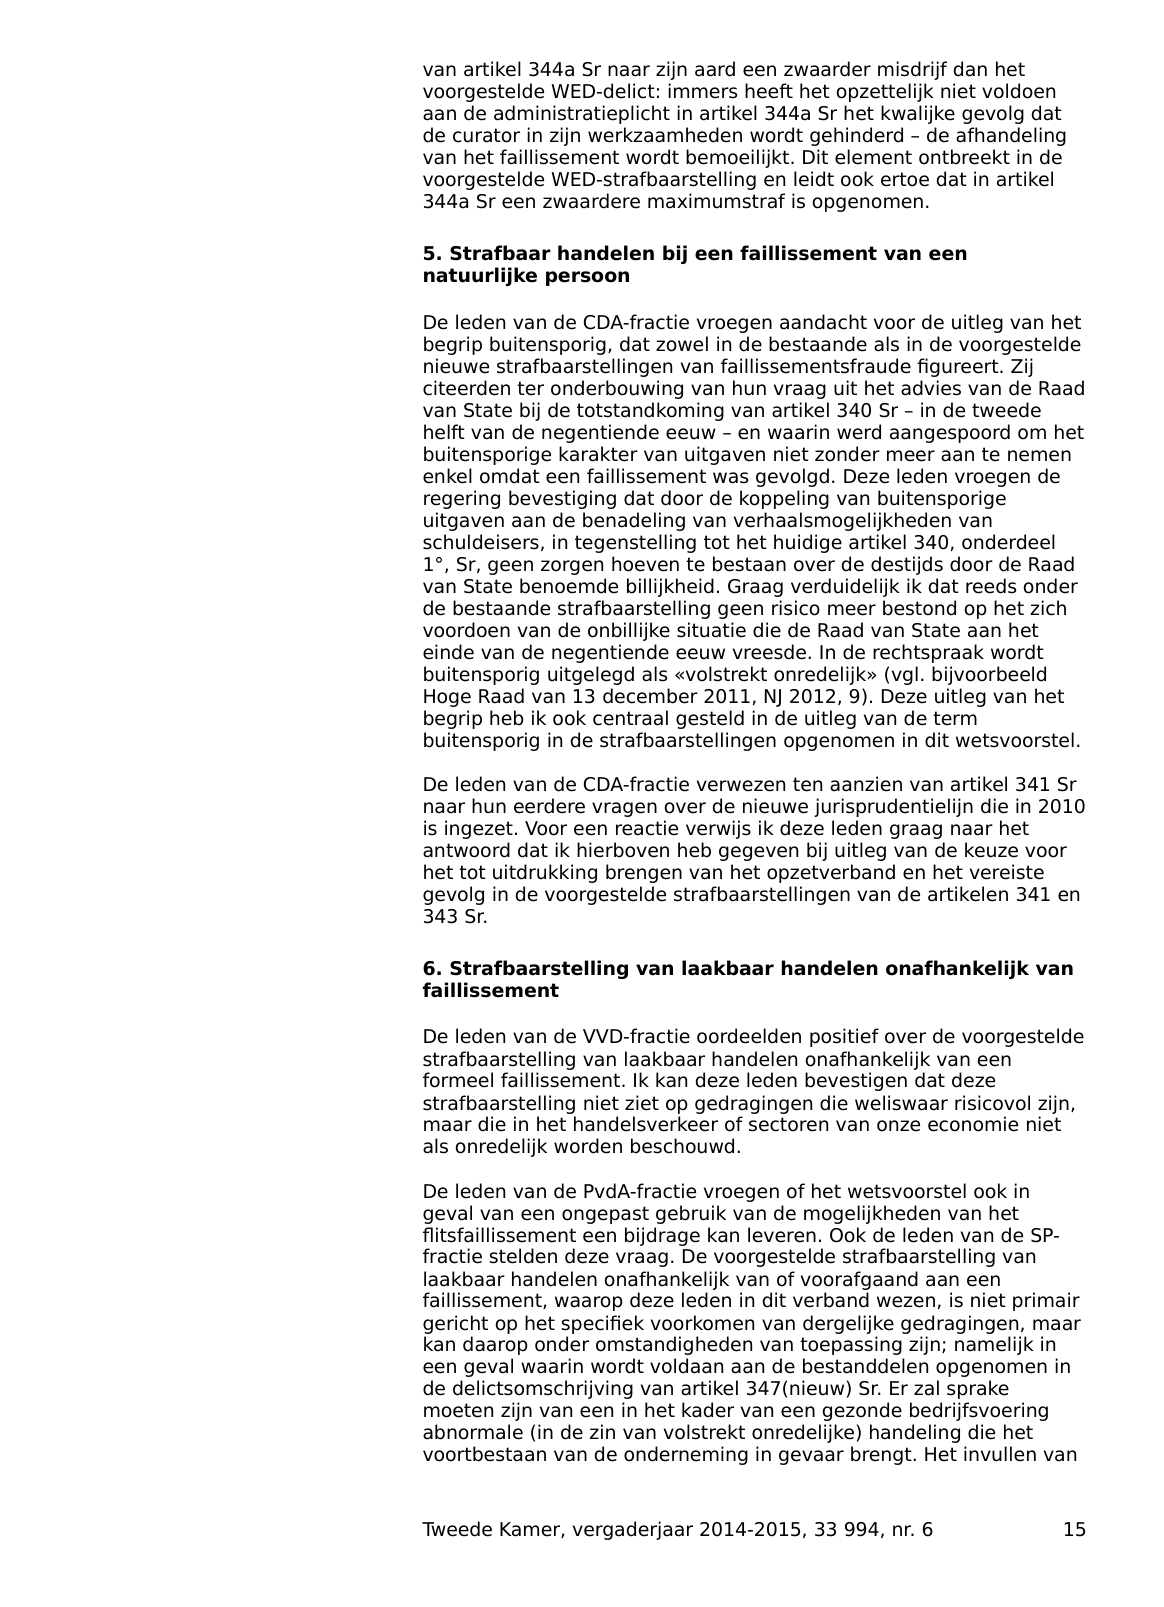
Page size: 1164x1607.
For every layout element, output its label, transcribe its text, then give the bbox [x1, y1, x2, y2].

text De leden van de VVD-fractie oordeelden positief over de voorgestelde strafbaarstelling van laakbaar handelen onafhankelijk van een formeel faillissement. Ik kan deze leden bevestigen dat deze strafbaarstelling niet ziet op gedragingen die weliswaar risicovol zijn, maar die in het handelsverkeer of sectoren van onze economie niet als onredelijk worden beschouwd. [422, 1026, 1087, 1158]
text De leden van de PvdA-fractie vroegen of het wetsvoorstel ook in geval van een ongepast gebruik van de mogelijkheden van het flitsfaillissement een bijdrage kan leveren. Ook de leden van de SP-fractie stelden deze vraag. De voorgestelde strafbaarstelling van laakbaar handelen onafhankelijk van of voorafgaand aan een faillissement, waarop deze leden in dit verband wezen, is niet primair gericht op het specifiek voorkomen van dergelijke gedragingen, maar kan daarop onder omstandigheden van toepassing zijn; namelijk in een geval waarin wordt voldaan aan de bestanddelen opgenomen in de delictsomschrijving van artikel 347(nieuw) Sr. Er zal sprake moeten zijn van een in het kader van een gezonde bedrijfsvoering abnormale (in de zin van volstrekt onredelijke) handeling die het voortbestaan van de onderneming in gevaar brengt. Het invullen van [422, 1181, 1087, 1466]
subtitle 6. Strafbaarstelling van laakbaar handelen onafhankelijk van faillissement [422, 957, 1087, 1001]
subtitle 5. Strafbaar handelen bij een faillissement van een natuurlijke persoon [422, 243, 1087, 287]
text van artikel 344a Sr naar zijn aard een zwaarder misdrijf dan het voorgestelde WED-delict: immers heeft het opzettelijk niet voldoen aan de administratieplicht in artikel 344a Sr het kwalijke gevolg dat de curator in zijn werkzaamheden wordt gehinderd – de afhandeling van het faillissement wordt bemoeilijkt. Dit element ontbreekt in de voorgestelde WED-strafbaarstelling en leidt ook ertoe dat in artikel 344a Sr een zwaardere maximumstraf is opgenomen. [422, 59, 1087, 213]
text De leden van de CDA-fractie verwezen ten aanzien van artikel 341 Sr naar hun eerdere vragen over de nieuwe jurisprudentielijn die in 2010 is ingezet. Voor een reactie verwijs ik deze leden graag naar het antwoord dat ik hierboven heb gegeven bij uitleg van de keuze voor het tot uitdrukking brengen van het opzetverband en het vereiste gevolg in de voorgestelde strafbaarstellingen van de artikelen 341 en 343 Sr. [422, 774, 1087, 927]
text De leden van de CDA-fractie vroegen aandacht voor de uitleg van het begrip buitensporig, dat zowel in de bestaande als in de voorgestelde nieuwe strafbaarstellingen van faillissementsfraude figureert. Zij citeerden ter onderbouwing van hun vraag uit het advies van de Raad van State bij de totstandkoming van artikel 340 Sr – in de tweede helft van de negentiende eeuw – en waarin werd aangespoord om het buitensporige karakter van uitgaven niet zonder meer aan te nemen enkel omdat een faillissement was gevolgd. Deze leden vroegen de regering bevestiging dat door de koppeling van buitensporige uitgaven aan de benadeling van verhaalsmogelijkheden van schuldeisers, in tegenstelling tot het huidige artikel 340, onderdeel 1°, Sr, geen zorgen hoeven te bestaan over de destijds door de Raad van State benoemde billijkheid. Graag verduidelijk ik dat reeds onder de bestaande strafbaarstelling geen risico meer bestond op het zich voordoen van de onbillijke situatie die de Raad van State aan het einde van de negentiende eeuw vreesde. In de rechtspraak wordt buitensporig uitgelegd als «volstrekt onredelijk» (vgl. bijvoorbeeld Hoge Raad van 13 december 2011, NJ 2012, 9). Deze uitleg van het begrip heb ik ook centraal gesteld in de uitleg van de term buitensporig in de strafbaarstellingen opgenomen in dit wetsvoorstel. [422, 312, 1087, 751]
